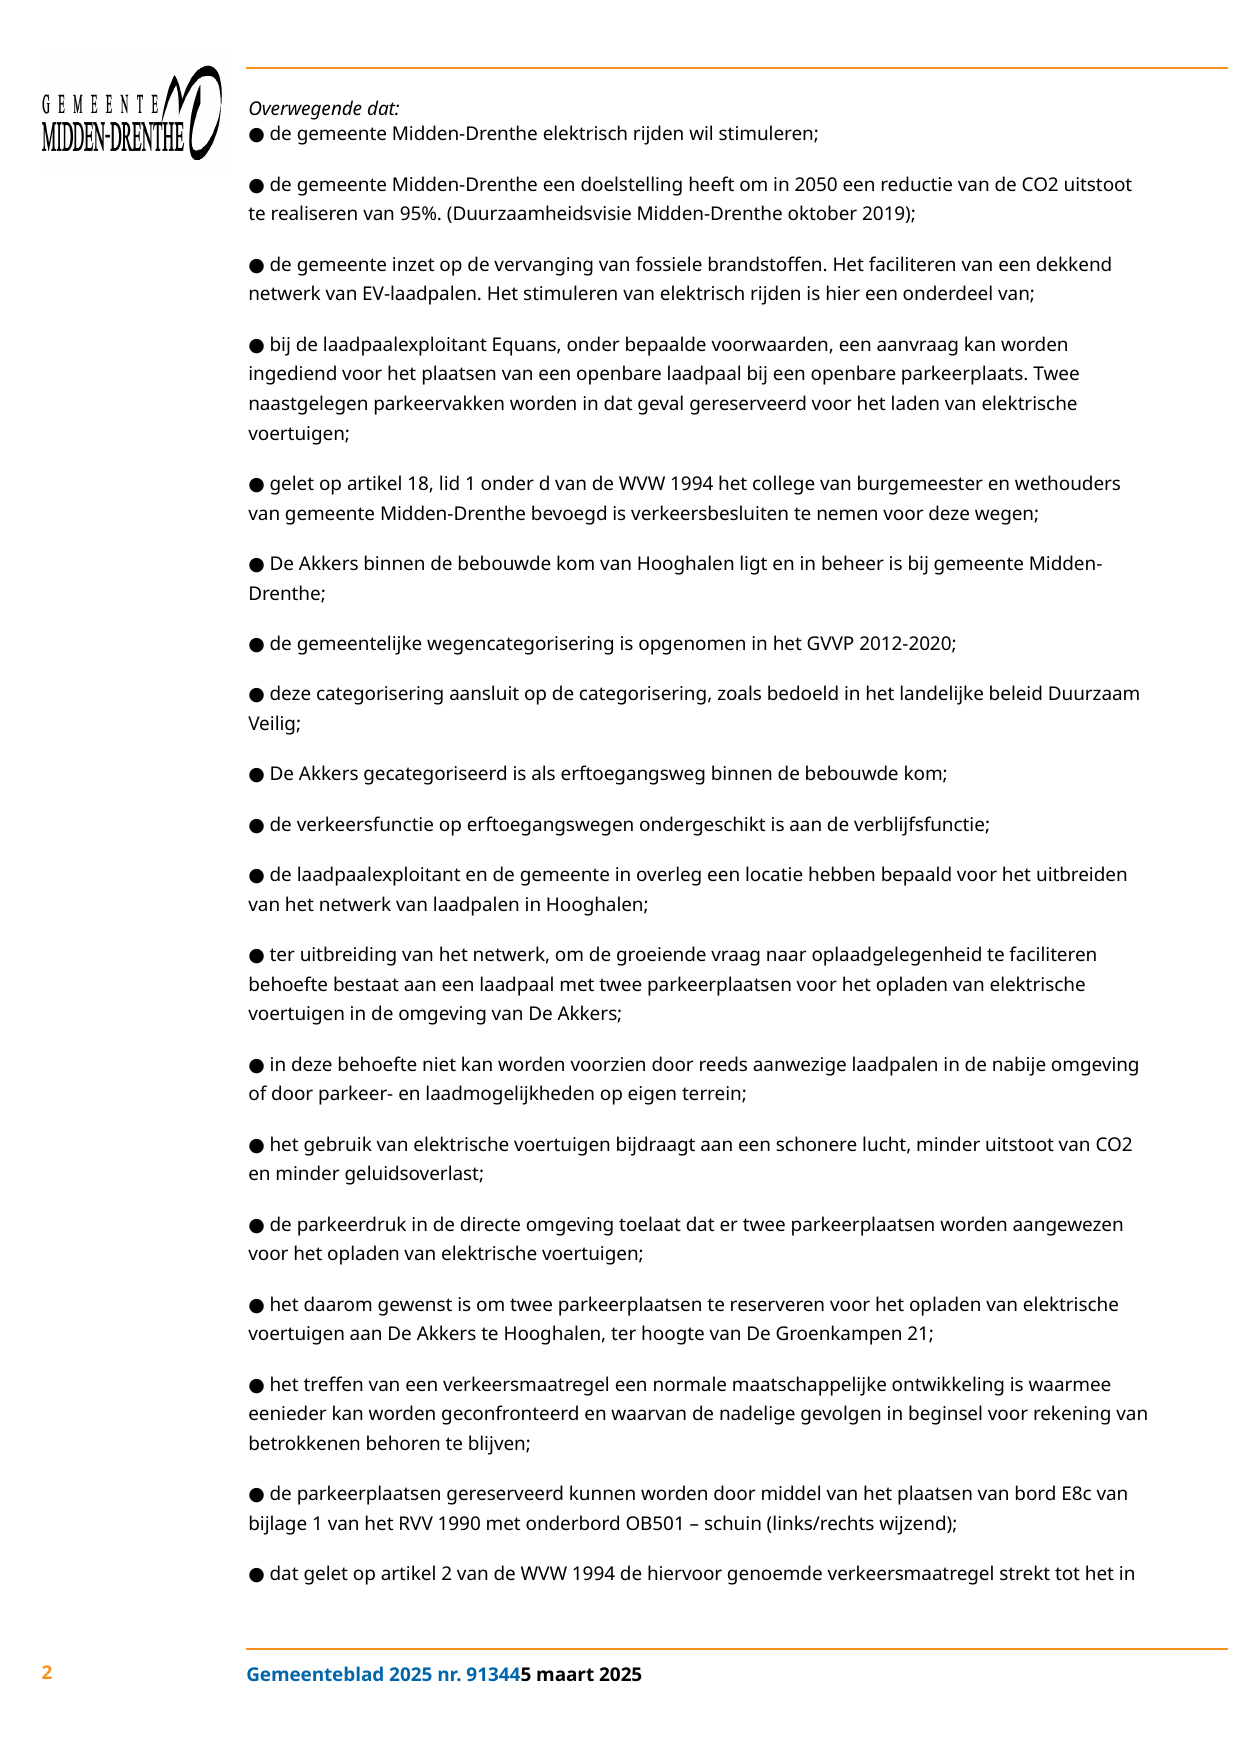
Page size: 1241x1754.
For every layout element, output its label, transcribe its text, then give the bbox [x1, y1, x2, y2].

text ● de gemeente Midden-Drenthe elektrisch rijden wil stimuleren; [248, 121, 1152, 146]
text ● de gemeente Midden-Drenthe een doelstelling heeft om in 2050 een reductie van de CO2 uitstoot te realiseren van 95%. (Duurzaamheidsvisie Midden-Drenthe oktober 2019); [248, 171, 1152, 226]
text ● gelet op artikel 18, lid 1 onder d van de WVW 1994 het college van burgemeester en wethouders van gemeente Midden-Drenthe bevoegd is verkeersbesluiten te nemen voor deze wegen; [248, 470, 1152, 525]
text Overwegende dat: [248, 95, 1152, 121]
text ● ter uitbreiding van het netwerk, om de groeiende vraag naar oplaadgelegenheid te faciliteren behoefte bestaat aan een laadpaal met twee parkeerplaatsen voor het opladen van elektrische voertuigen in de omgeving van De Akkers; [248, 941, 1152, 1026]
text ● de parkeerplaatsen gereserveerd kunnen worden door middel van het plaatsen van bord E8c van bijlage 1 van het RVV 1990 met onderbord OB501 – schuin (links/rechts wijzend); [248, 1481, 1152, 1536]
text ● de verkeersfunctie op erftoegangswegen ondergeschikt is aan de verblijfsfunctie; [248, 811, 1152, 837]
picture [41, 47, 231, 172]
text ● de parkeerdruk in de directe omgeving toelaat dat er twee parkeerplaatsen worden aangewezen voor het opladen van elektrische voertuigen; [248, 1211, 1152, 1266]
text ● dat gelet op artikel 2 van de WVW 1994 de hiervoor genoemde verkeersmaatregel strekt tot het in [248, 1561, 1152, 1586]
text ● de gemeente inzet op de vervanging van fossiele brandstoffen. Het faciliteren van een dekkend netwerk van EV-laadpalen. Het stimuleren van elektrisch rijden is hier een onderdeel van; [248, 251, 1152, 306]
text ● bij de laadpaalexploitant Equans, onder bepaalde voorwaarden, een aanvraag kan worden ingediend voor het plaatsen van een openbare laadpaal bij een openbare parkeerplaats. Twee naastgelegen parkeervakken worden in dat geval gereserveerd voor het laden van elektrische voertuigen; [248, 331, 1152, 445]
text ● het gebruik van elektrische voertuigen bijdraagt aan een schonere lucht, minder uitstoot van CO2 en minder geluidsoverlast; [248, 1131, 1152, 1186]
text ● in deze behoefte niet kan worden voorzien door reeds aanwezige laadpalen in de nabije omgeving of door parkeer- en laadmogelijkheden op eigen terrein; [248, 1051, 1152, 1106]
text ● de laadpaalexploitant en de gemeente in overleg een locatie hebben bepaald voor het uitbreiden van het netwerk van laadpalen in Hooghalen; [248, 861, 1152, 917]
text ● het daarom gewenst is om twee parkeerplaatsen te reserveren voor het opladen van elektrische voertuigen aan De Akkers te Hooghalen, ter hoogte van De Groenkampen 21; [248, 1291, 1152, 1346]
text ● De Akkers gecategoriseerd is als erftoegangsweg binnen de bebouwde kom; [248, 761, 1152, 786]
text ● het treffen van een verkeersmaatregel een normale maatschappelijke ontwikkeling is waarmee eenieder kan worden geconfronteerd en waarvan de nadelige gevolgen in beginsel voor rekening van betrokkenen behoren te blijven; [248, 1371, 1152, 1456]
text ● de gemeentelijke wegencategorisering is opgenomen in het GVVP 2012-2020; [248, 630, 1152, 656]
text ● De Akkers binnen de bebouwde kom van Hooghalen ligt en in beheer is bij gemeente Midden-Drenthe; [248, 550, 1152, 605]
text ● deze categorisering aansluit op de categorisering, zoals bedoeld in het landelijke beleid Duurzaam Veilig; [248, 681, 1152, 736]
